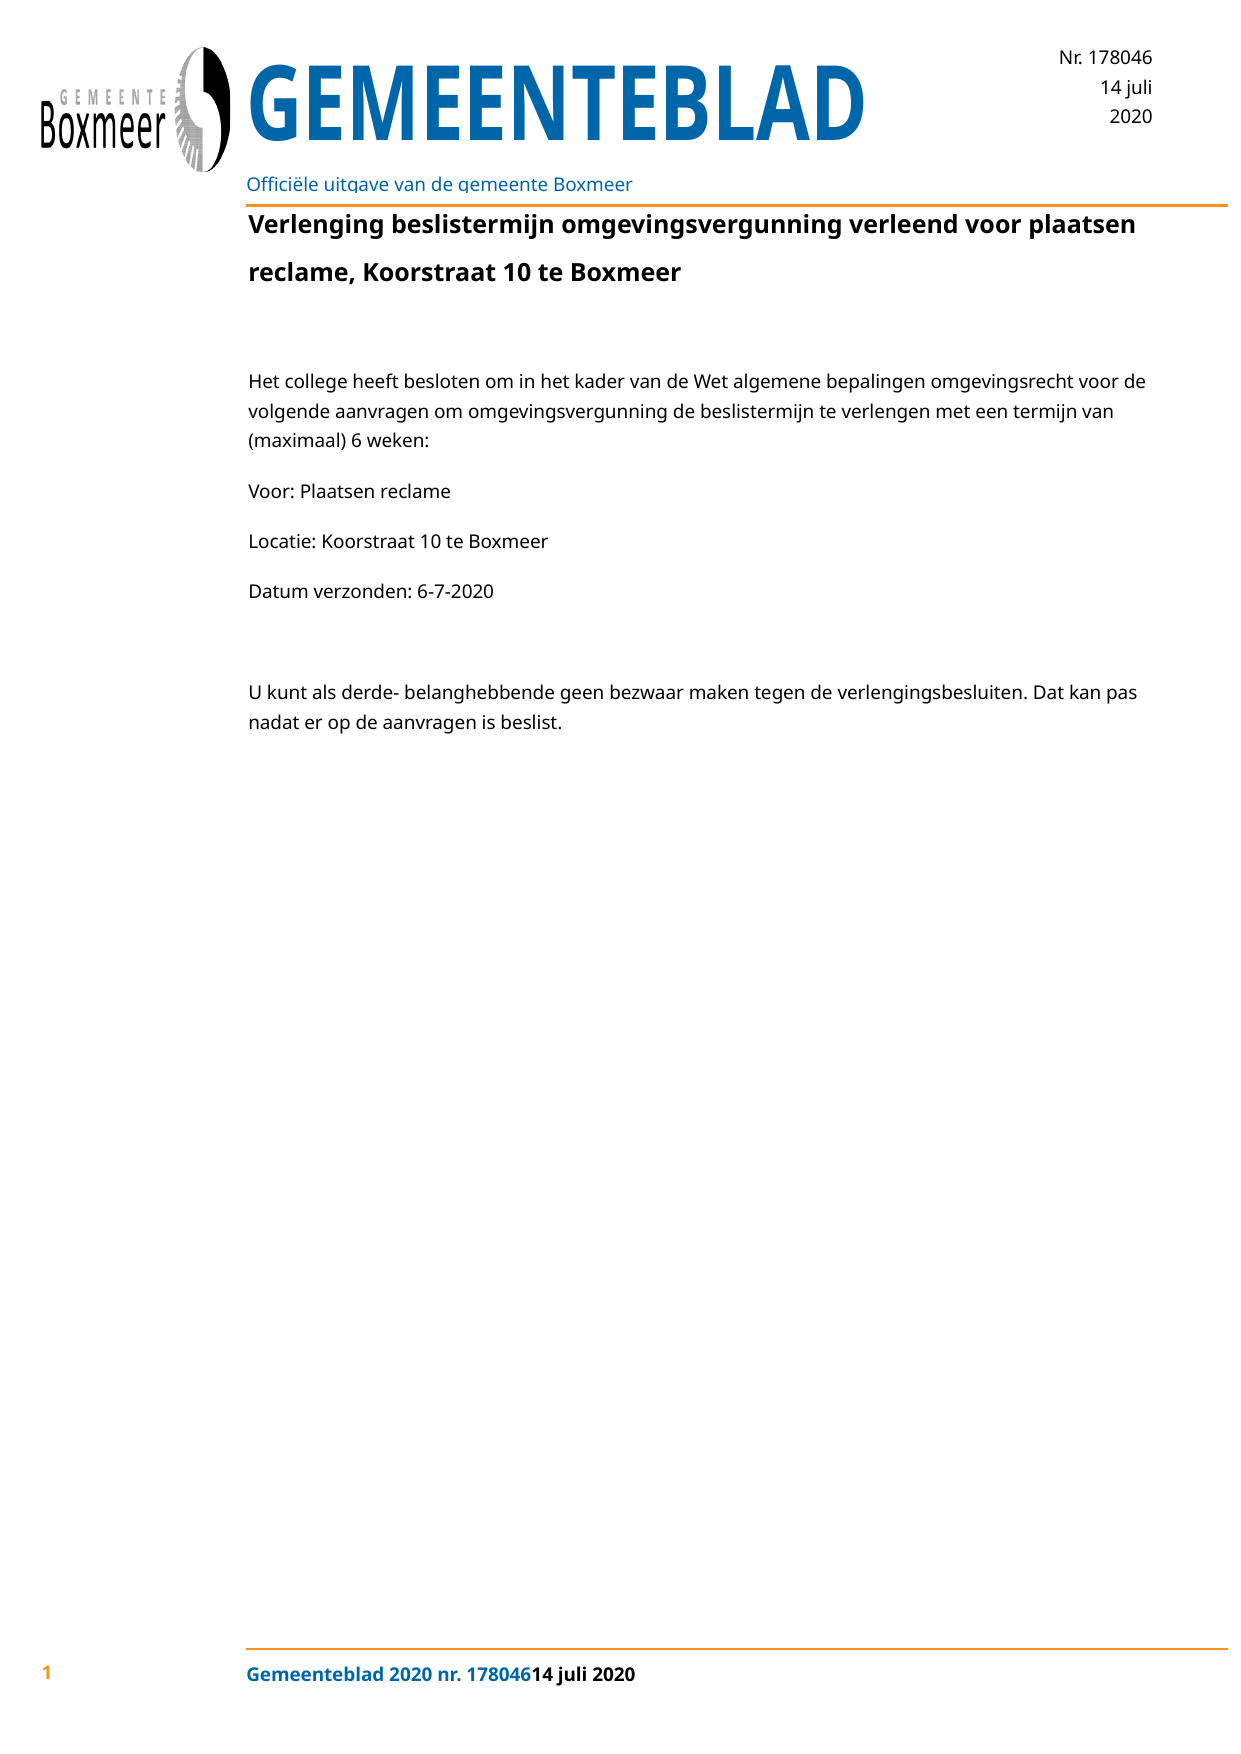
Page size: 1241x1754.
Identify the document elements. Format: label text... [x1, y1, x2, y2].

text Verlenging beslistermijn omgevingsvergunning verleend voor plaatsen reclame, Koorstraat 10 te Boxmeer [248, 207, 1152, 288]
text Het college heeft besloten om in het kader van de Wet algemene bepalingen omgevingsrecht voor de volgende aanvragen om omgevingsvergunning de beslistermijn te verlengen met een termijn van (maximaal) 6 weken: [248, 368, 1152, 453]
text U kunt als derde- belanghebbende geen bezwaar maken tegen de verlengingsbesluiten. Dat kan pas nadat er op de aanvragen is beslist. [248, 679, 1152, 735]
picture [41, 47, 231, 172]
text Locatie: Koorstraat 10 te Boxmeer [248, 528, 1152, 554]
text Voor: Plaatsen reclame [248, 478, 1152, 504]
text Datum verzonden: 6-7-2020 [248, 579, 1152, 604]
